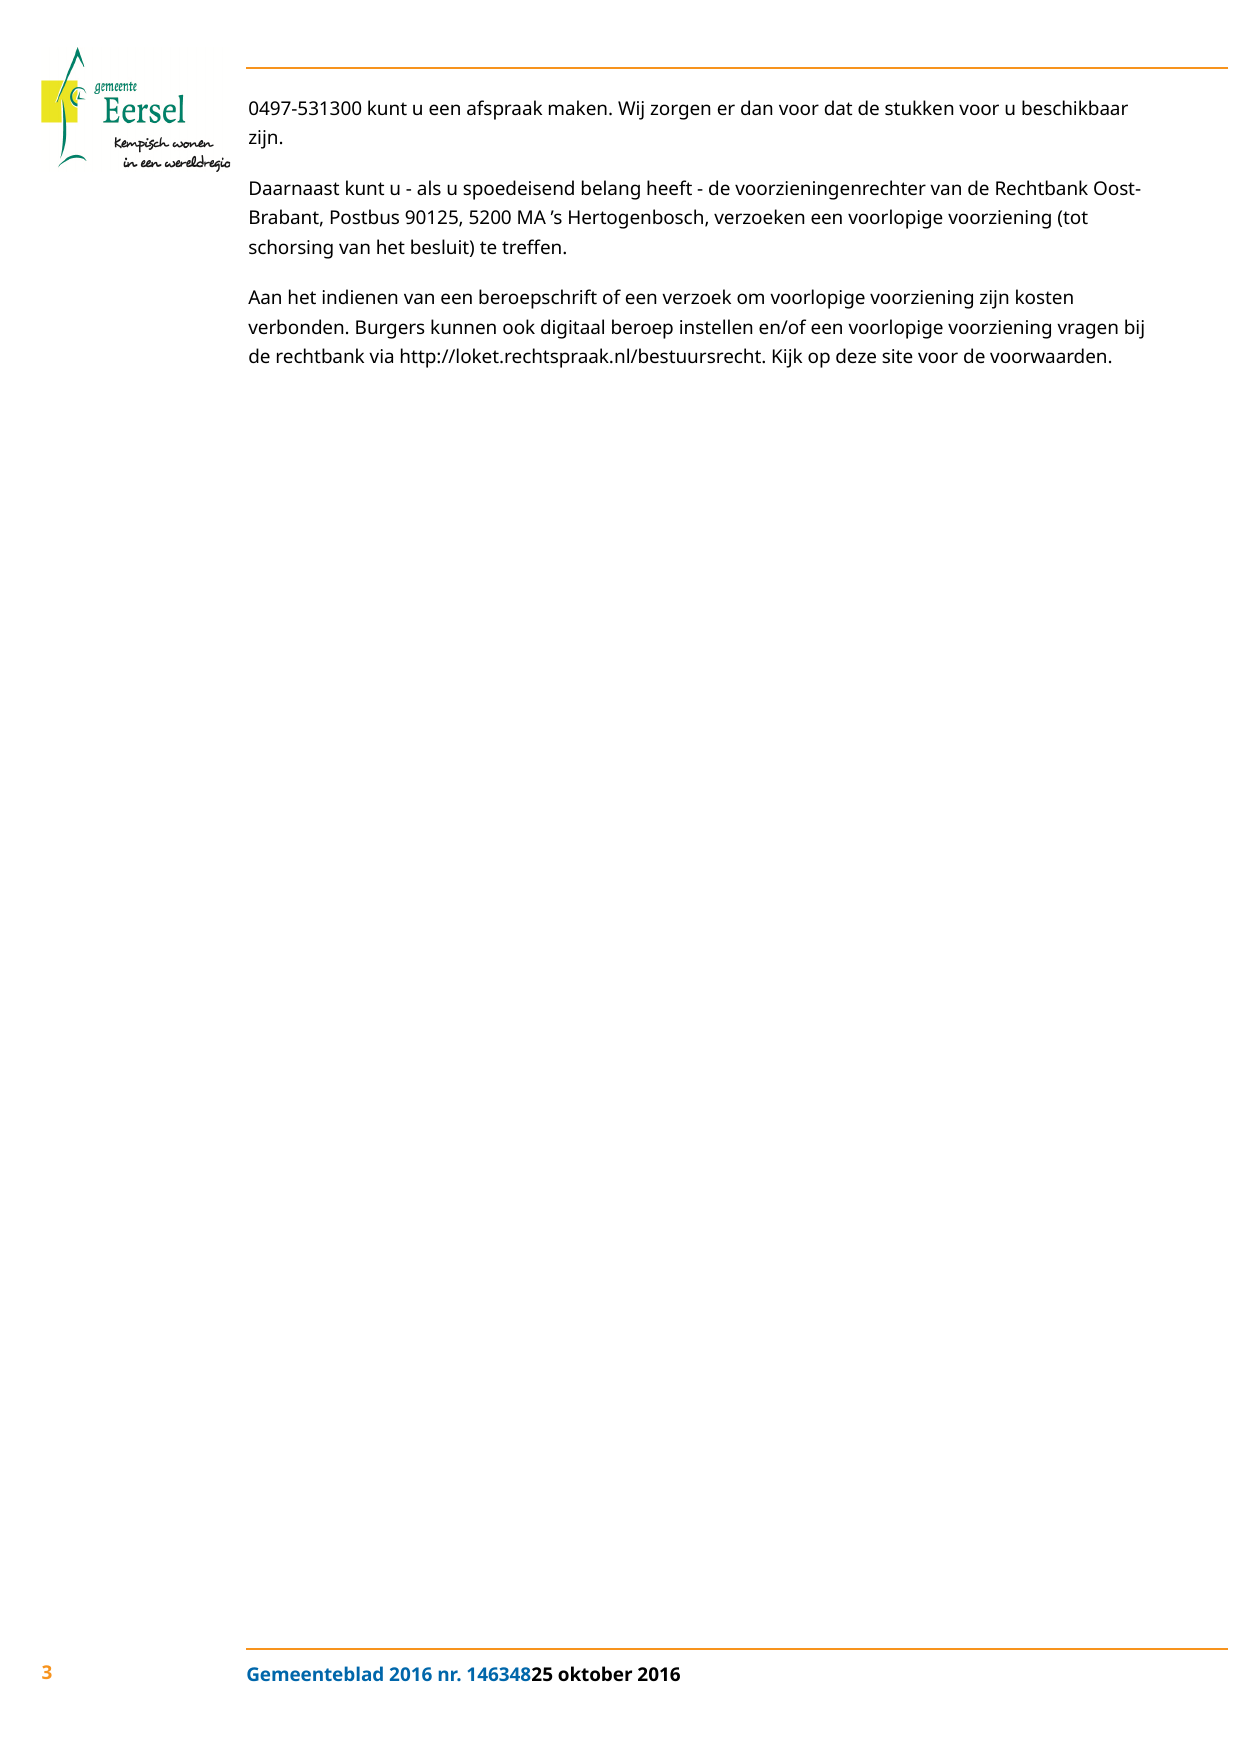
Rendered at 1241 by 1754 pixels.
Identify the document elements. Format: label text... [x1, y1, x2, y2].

text Daarnaast kunt u - als u spoedeisend belang heeft - de voorzieningenrechter van de Rechtbank Oost-Brabant, Postbus 90125, 5200 MA ’s Hertogenbosch, verzoeken een voorlopige voorziening (tot schorsing van het besluit) te treffen. [248, 175, 1152, 260]
text 0497-531300 kunt u een afspraak maken. Wij zorgen er dan voor dat de stukken voor u beschikbaar zijn. [248, 95, 1152, 150]
text Aan het indienen van een beroepschrift of een verzoek om voorlopige voorziening zijn kosten verbonden. Burgers kunnen ook digitaal beroep instellen en/of een voorlopige voorziening vragen bij de rechtbank via http://loket.rechtspraak.nl/bestuursrecht. Kijk op deze site voor de voorwaarden. [248, 284, 1152, 369]
picture [41, 47, 231, 172]
